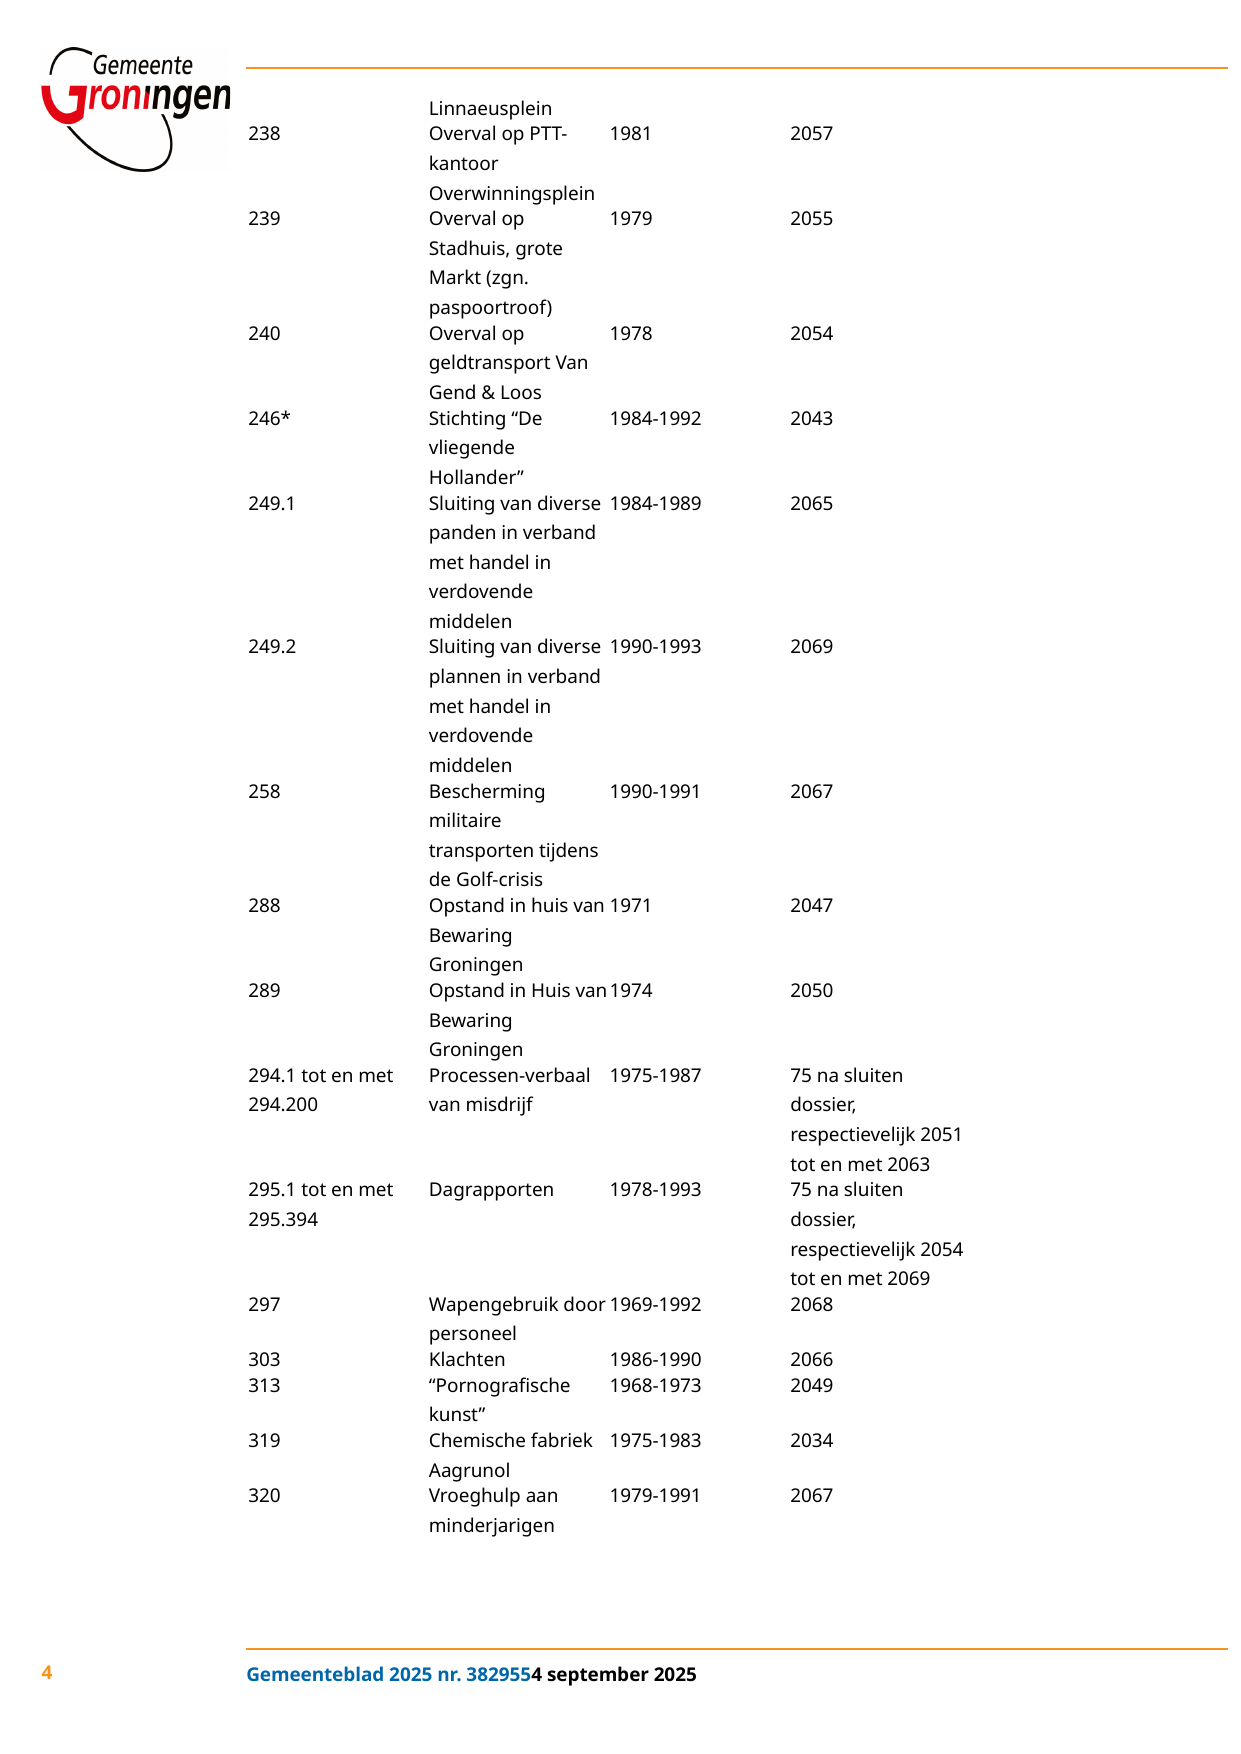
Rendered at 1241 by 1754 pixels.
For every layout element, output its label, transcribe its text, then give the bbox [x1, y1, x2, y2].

table_cell 1975-1983 [609, 1428, 790, 1483]
table_cell 2055 [790, 205, 971, 320]
table_cell 258 [248, 778, 429, 892]
table_cell Bescherming militaire transporten tijdens de Golf-crisis [429, 778, 609, 892]
table_cell 2067 [790, 1483, 971, 1538]
table_cell 249.2 [248, 634, 429, 778]
table_cell Stichting “De vliegende Hollander” [429, 405, 609, 490]
table_cell 1979-1991 [609, 1483, 790, 1538]
table_cell 249.1 [248, 490, 429, 634]
table_cell 295.1 tot en met 295.394 [248, 1177, 429, 1291]
table_cell 319 [248, 1428, 429, 1483]
table_cell 2066 [790, 1346, 971, 1372]
table_cell 2067 [790, 778, 971, 892]
table_cell Dagrapporten [429, 1177, 609, 1291]
table_cell Overval op Stadhuis, grote Markt (zgn. paspoortroof) [429, 205, 609, 320]
picture [41, 47, 231, 172]
table_cell “Pornografische kunst” [429, 1372, 609, 1427]
table_cell Opstand in Huis van Bewaring Groningen [429, 977, 609, 1062]
table_cell 1986-1990 [609, 1346, 790, 1372]
table_cell 303 [248, 1346, 429, 1372]
table_cell Overval op geldtransport Van Gend & Loos [429, 320, 609, 405]
table_cell 320 [248, 1483, 429, 1538]
table_cell 2034 [790, 1428, 971, 1483]
table_cell 2054 [790, 320, 971, 405]
table_cell 2069 [790, 634, 971, 778]
table_cell 2049 [790, 1372, 971, 1427]
table_cell 1969-1992 [609, 1291, 790, 1346]
table_cell 1979 [609, 205, 790, 320]
table_cell 2043 [790, 405, 971, 490]
table_cell 1978 [609, 320, 790, 405]
table_cell Processen-verbaal van misdrijf [429, 1062, 609, 1177]
table_cell 2047 [790, 892, 971, 977]
table_cell 240 [248, 320, 429, 405]
table_cell 2050 [790, 977, 971, 1062]
table_cell 75 na sluiten dossier, respectievelijk 2054 tot en met 2069 [790, 1177, 971, 1291]
table_cell 1968-1973 [609, 1372, 790, 1427]
table_cell Opstand in huis van Bewaring Groningen [429, 892, 609, 977]
table_cell 246* [248, 405, 429, 490]
table_cell 288 [248, 892, 429, 977]
table_cell Overval op PTT-kantoor Overwinningsplein [429, 121, 609, 205]
table_cell 2065 [790, 490, 971, 634]
table_cell 2068 [790, 1291, 971, 1346]
table_cell 1978-1993 [609, 1177, 790, 1291]
table_cell Sluiting van diverse plannen in verband met handel in verdovende middelen [429, 634, 609, 778]
table_cell 1971 [609, 892, 790, 977]
table_cell [609, 95, 790, 121]
table_cell 1990-1991 [609, 778, 790, 892]
table_cell 313 [248, 1372, 429, 1427]
table_cell 75 na sluiten dossier, respectievelijk 2051 tot en met 2063 [790, 1062, 971, 1177]
table_cell 239 [248, 205, 429, 320]
table_cell 1974 [609, 977, 790, 1062]
table_cell 289 [248, 977, 429, 1062]
table_cell 1990-1993 [609, 634, 790, 778]
table_cell [248, 95, 429, 121]
table_cell Chemische fabriek Aagrunol [429, 1428, 609, 1483]
table_cell Wapengebruik door personeel [429, 1291, 609, 1346]
table_cell Sluiting van diverse panden in verband met handel in verdovende middelen [429, 490, 609, 634]
table_cell 1984-1992 [609, 405, 790, 490]
table_cell 294.1 tot en met 294.200 [248, 1062, 429, 1177]
table_cell [790, 95, 971, 121]
table_cell Klachten [429, 1346, 609, 1372]
table_cell 1981 [609, 121, 790, 205]
table_cell Linnaeusplein [429, 95, 609, 121]
table_cell 1975-1987 [609, 1062, 790, 1177]
table_cell 1984-1989 [609, 490, 790, 634]
table_cell 238 [248, 121, 429, 205]
table_cell 297 [248, 1291, 429, 1346]
table_cell Vroeghulp aan minderjarigen [429, 1483, 609, 1538]
table_cell 2057 [790, 121, 971, 205]
